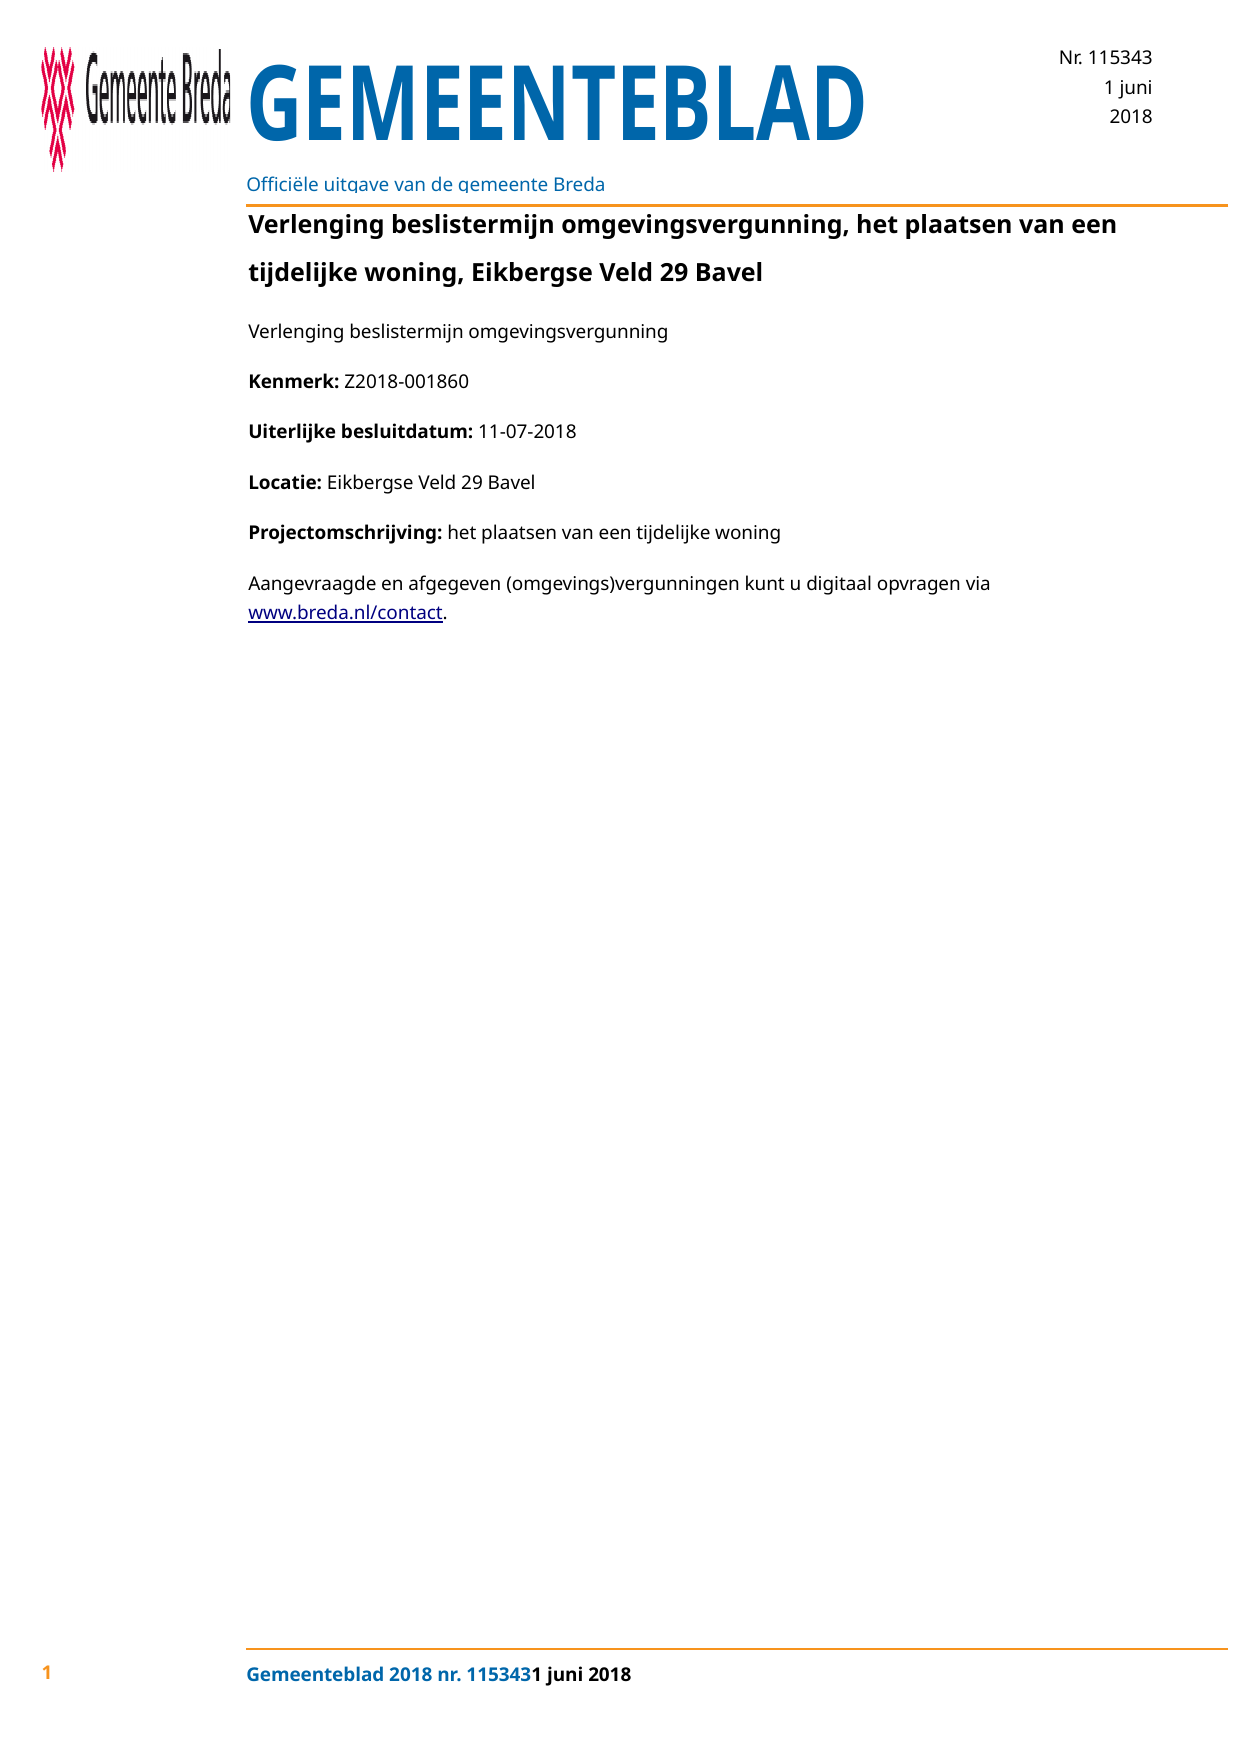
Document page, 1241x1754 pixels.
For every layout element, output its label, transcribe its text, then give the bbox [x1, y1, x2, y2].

text Verlenging beslistermijn omgevingsvergunning [248, 318, 1152, 344]
text Uiterlijke besluitdatum: 11-07-2018 [248, 419, 1152, 444]
text Aangevraagde en afgegeven (omgevings)vergunningen kunt u digitaal opvragen via www.breda.nl/contact. [248, 570, 1152, 625]
picture [41, 47, 231, 172]
text Kenmerk: Z2018-001860 [248, 368, 1152, 394]
text Verlenging beslistermijn omgevingsvergunning, het plaatsen van een tijdelijke woning, Eikbergse Veld 29 Bavel [248, 207, 1152, 288]
text Projectomschrijving: het plaatsen van een tijdelijke woning [248, 519, 1152, 545]
text Locatie: Eikbergse Veld 29 Bavel [248, 469, 1152, 495]
